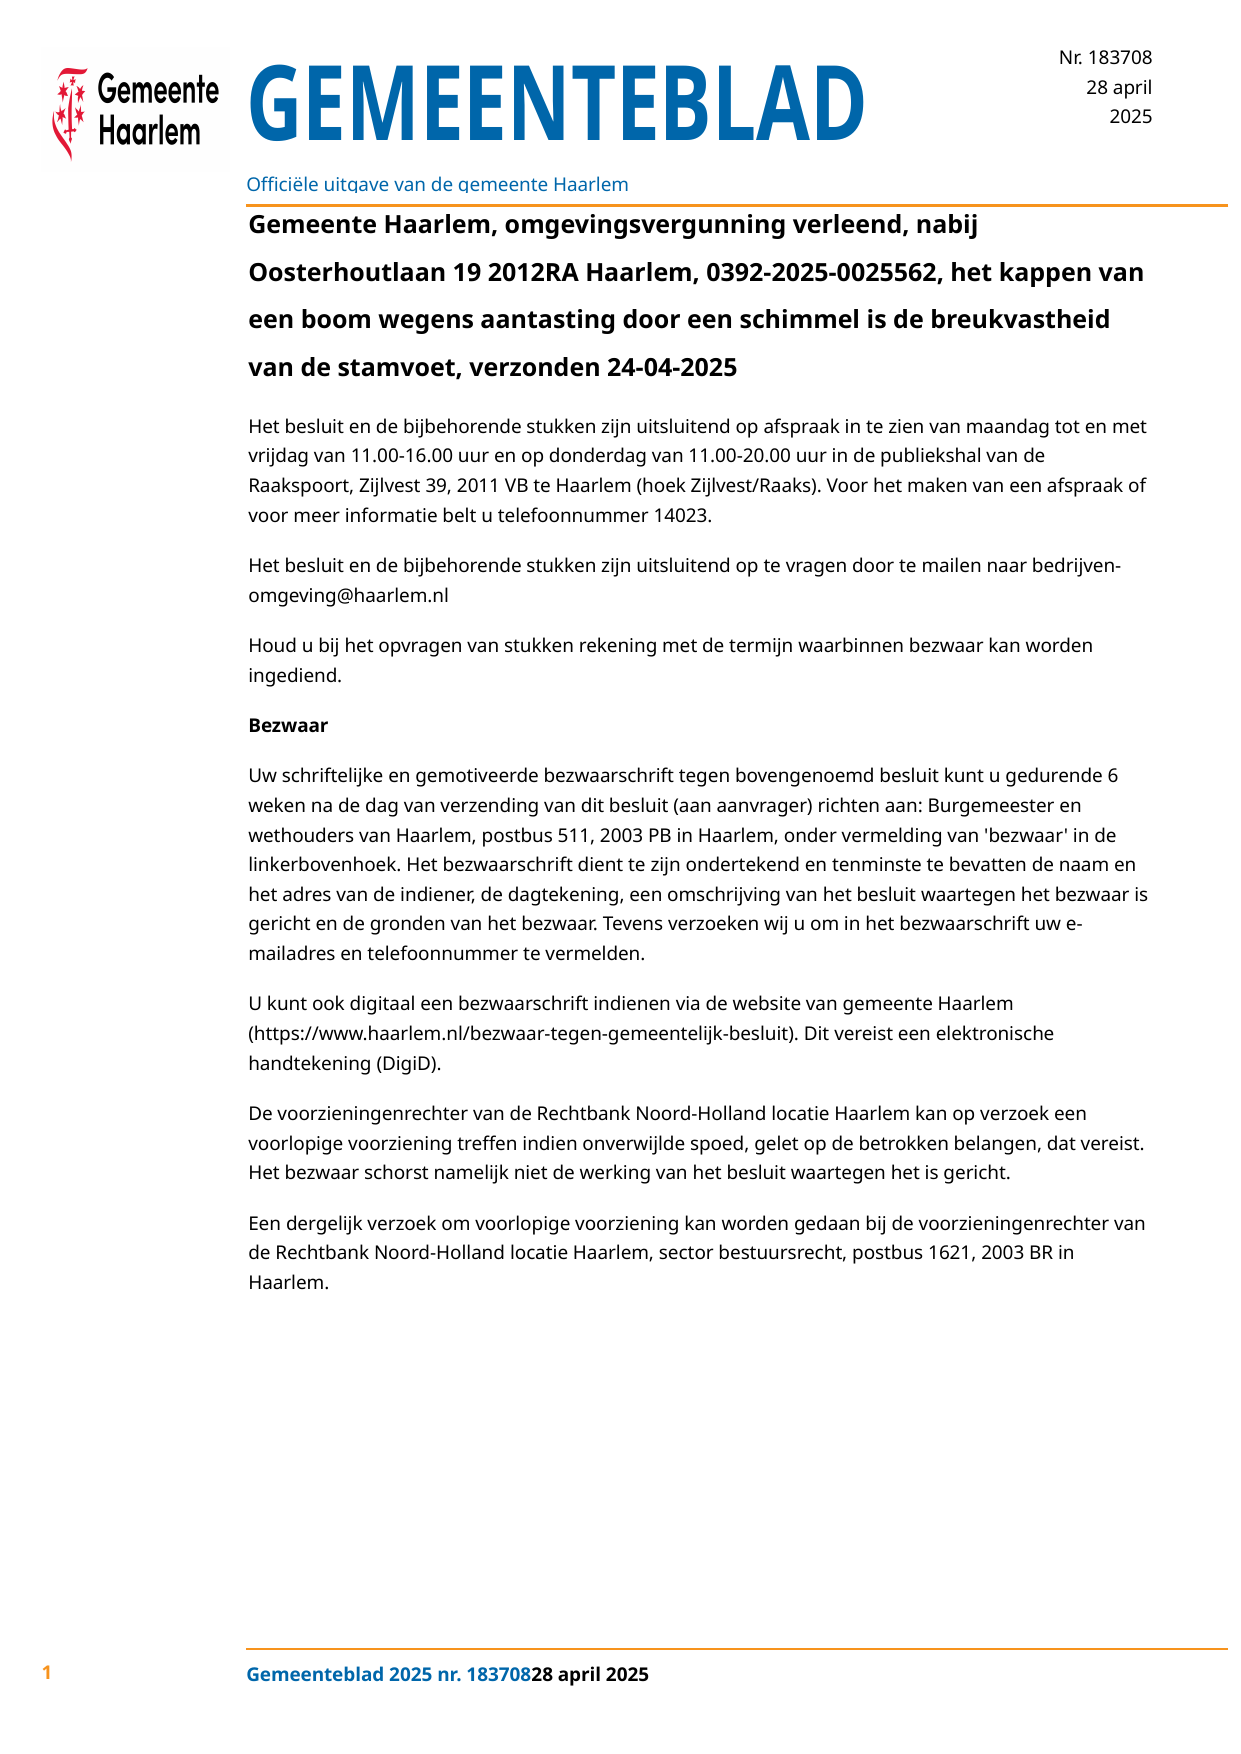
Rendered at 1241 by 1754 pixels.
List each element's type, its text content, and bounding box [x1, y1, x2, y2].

text Gemeente Haarlem, omgevingsvergunning verleend, nabij Oosterhoutlaan 19 2012RA Haarlem, 0392-2025-0025562, het kappen van een boom wegens aantasting door een schimmel is de breukvastheid van de stamvoet, verzonden 24-04-2025 [248, 207, 1152, 384]
text Het besluit en de bijbehorende stukken zijn uitsluitend op te vragen door te mailen naar bedrijven-omgeving@haarlem.nl [248, 552, 1152, 608]
text Het besluit en de bijbehorende stukken zijn uitsluitend op afspraak in te zien van maandag tot en met vrijdag van 11.00-16.00 uur en op donderdag van 11.00-20.00 uur in de publiekshal van de Raakspoort, Zijlvest 39, 2011 VB te Haarlem (hoek Zijlvest/Raaks). Voor het maken van een afspraak of voor meer informatie belt u telefoonnummer 14023. [248, 413, 1152, 528]
text U kunt ook digitaal een bezwaarschrift indienen via de website van gemeente Haarlem (https://www.haarlem.nl/bezwaar-tegen-gemeentelijk-besluit). Dit vereist een elektronische handtekening (DigiD). [248, 991, 1152, 1076]
text Uw schriftelijke en gemotiveerde bezwaarschrift tegen bovengenoemd besluit kunt u gedurende 6 weken na de dag van verzending van dit besluit (aan aanvrager) richten aan: Burgemeester en wethouders van Haarlem, postbus 511, 2003 PB in Haarlem, onder vermelding van 'bezwaar' in de linkerbovenhoek. Het bezwaarschrift dient te zijn ondertekend en tenminste te bevatten de naam en het adres van de indiener, de dagtekening, een omschrijving van het besluit waartegen het bezwaar is gericht en de gronden van het bezwaar. Tevens verzoeken wij u om in het bezwaarschrift uw e-mailadres en telefoonnummer te vermelden. [248, 763, 1152, 966]
text Een dergelijk verzoek om voorlopige voorziening kan worden gedaan bij de voorzieningenrechter van de Rechtbank Noord-Holland locatie Haarlem, sector bestuursrecht, postbus 1621, 2003 BR in Haarlem. [248, 1210, 1152, 1295]
text Bezwaar [248, 712, 1152, 738]
picture [41, 47, 231, 172]
text De voorzieningenrechter van de Rechtbank Noord-Holland locatie Haarlem kan op verzoek een voorlopige voorziening treffen indien onverwijlde spoed, gelet op de betrokken belangen, dat vereist. Het bezwaar schorst namelijk niet de werking van het besluit waartegen het is gericht. [248, 1100, 1152, 1185]
text Houd u bij het opvragen van stukken rekening met de termijn waarbinnen bezwaar kan worden ingediend. [248, 632, 1152, 688]
